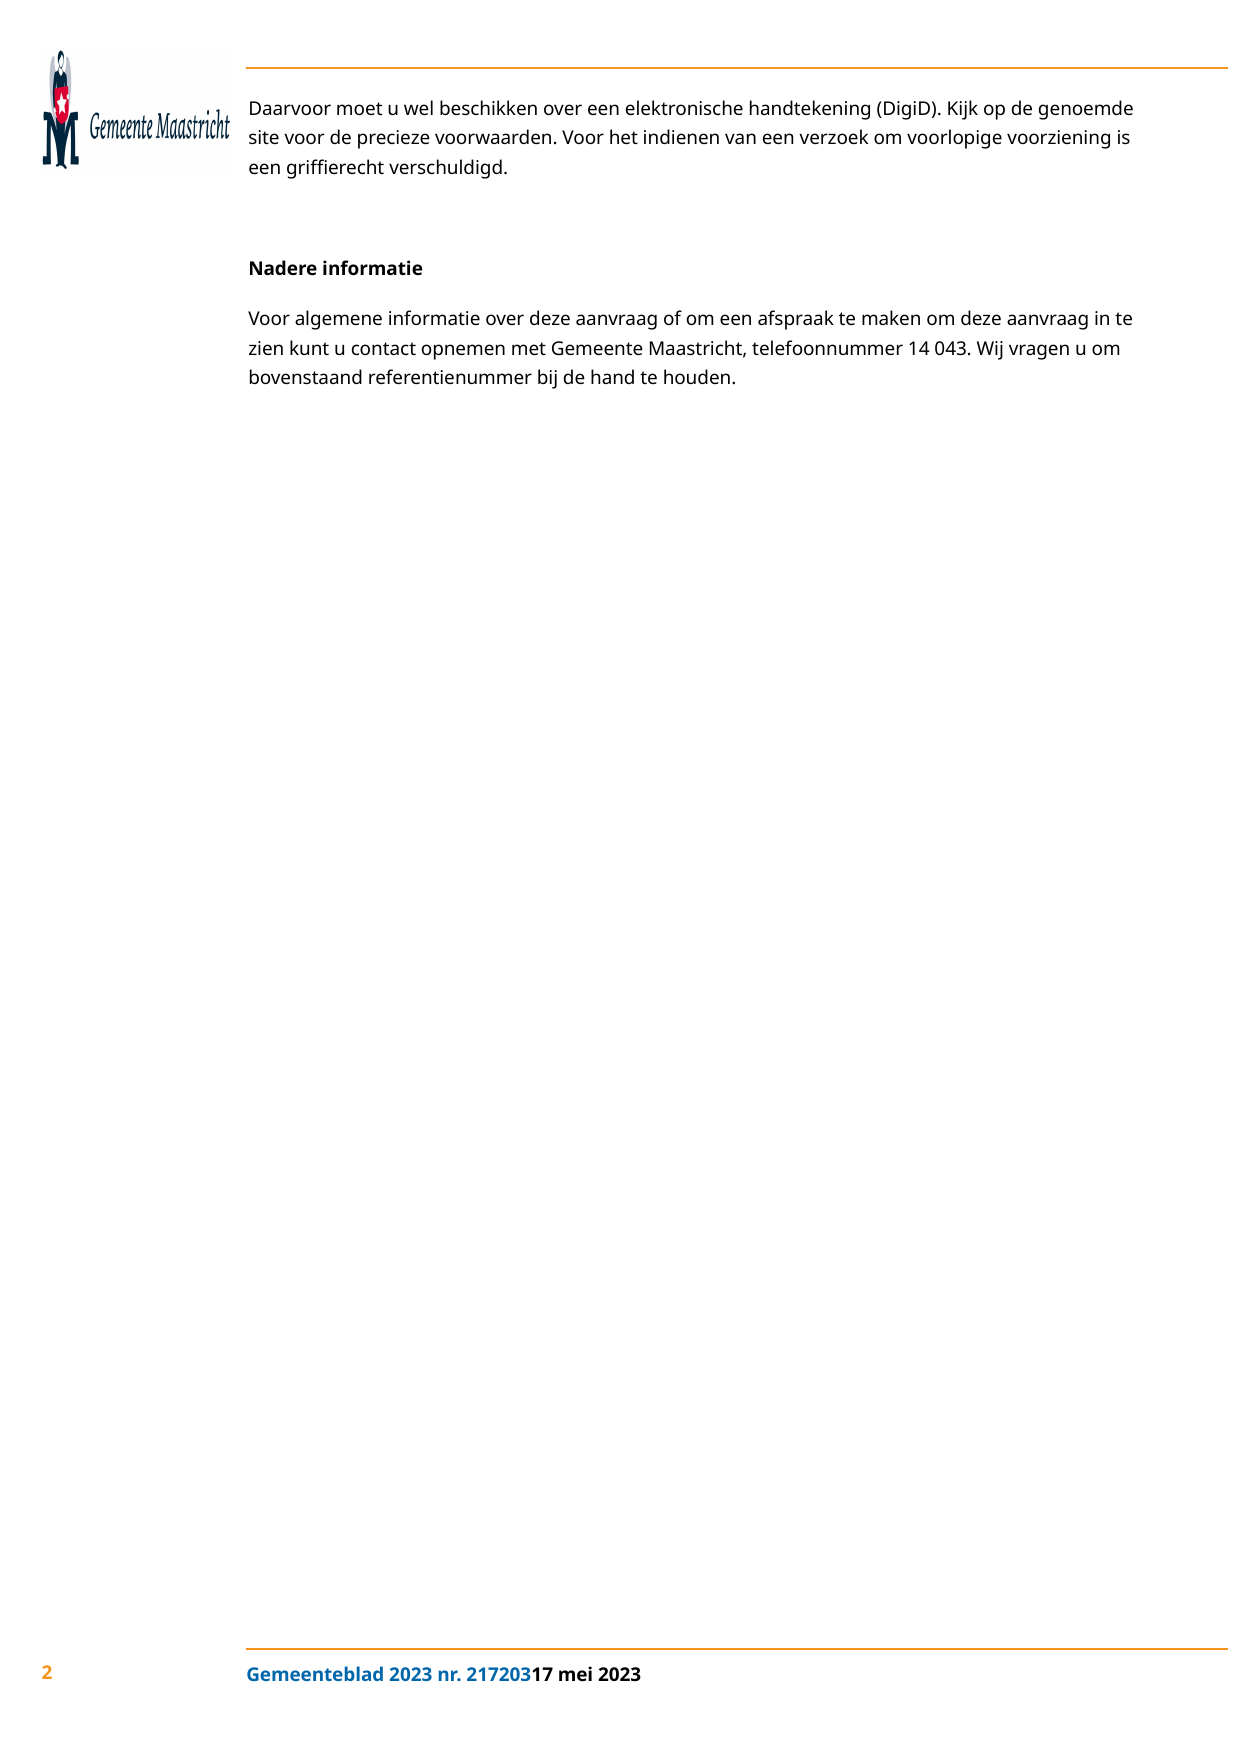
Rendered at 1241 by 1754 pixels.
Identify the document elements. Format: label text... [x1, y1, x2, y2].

text Daarvoor moet u wel beschikken over een elektronische handtekening (DigiD). Kijk op de genoemde site voor de precieze voorwaarden. Voor het indienen van een verzoek om voorlopige voorziening is een griffierecht verschuldigd. [248, 95, 1152, 180]
text Nadere informatie [248, 255, 1152, 281]
picture [41, 47, 231, 172]
text Voor algemene informatie over deze aanvraag of om een afspraak te maken om deze aanvraag in te zien kunt u contact opnemen met Gemeente Maastricht, telefoonnummer 14 043. Wij vragen u om bovenstaand referentienummer bij de hand te houden. [248, 305, 1152, 390]
